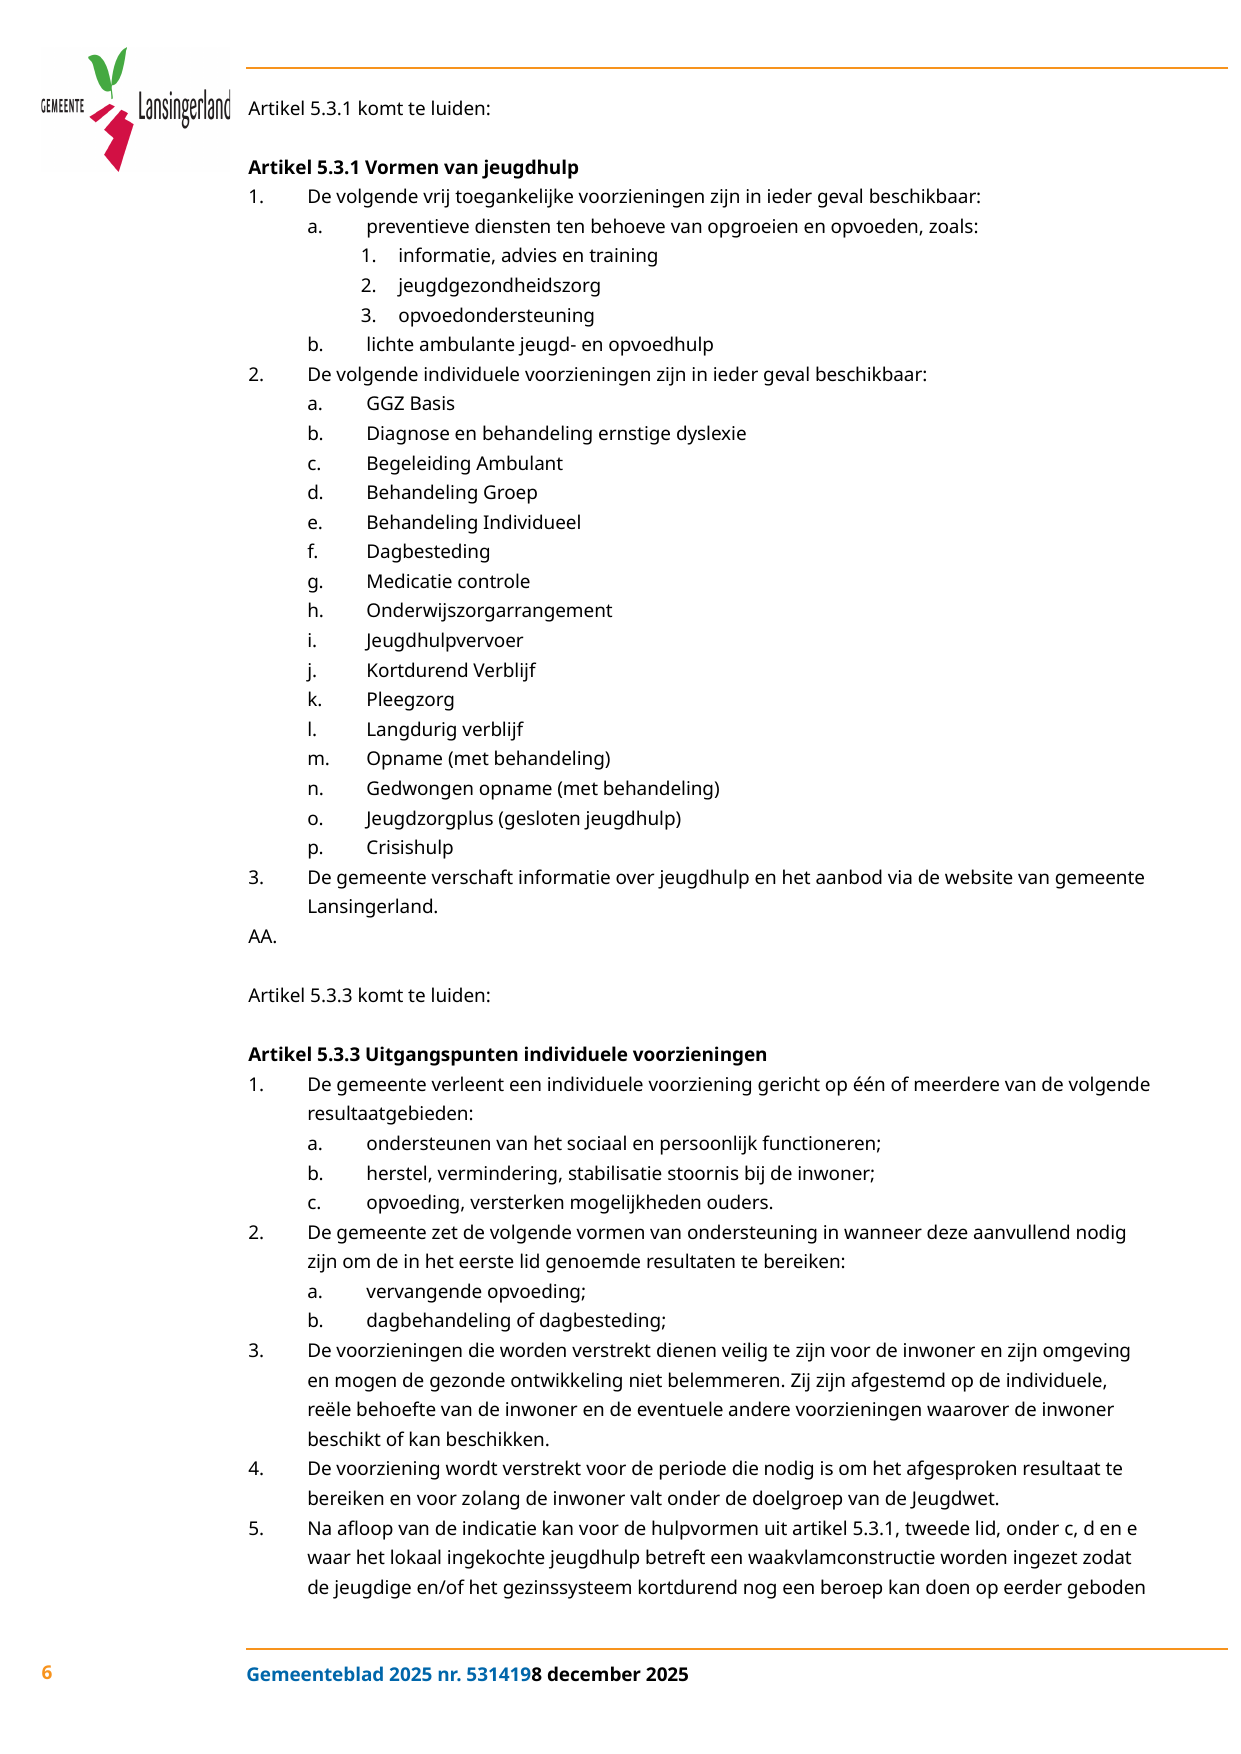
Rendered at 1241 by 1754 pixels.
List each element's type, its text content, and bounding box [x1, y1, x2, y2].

list De gemeente verschaft informatie over jeugdhulp en het aanbod via de website van gemeente Lansingerland. [248, 864, 1152, 919]
list herstel, vermindering, stabilisatie stoornis bij de inwoner; [307, 1160, 1152, 1186]
list jeugdgezondheidszorg [361, 272, 1152, 298]
list Jeugdhulpvervoer [307, 627, 1152, 653]
list Na afloop van de indicatie kan voor de hulpvormen uit artikel 5.3.1, tweede lid, onder c, d en e waar het lokaal ingekochte jeugdhulp betreft een waakvlamconstructie worden ingezet zodat de jeugdige en/of het gezinssysteem kortdurend nog een beroep kan doen op eerder geboden [248, 1515, 1152, 1600]
list opvoedondersteuning [361, 302, 1152, 328]
list vervangende opvoeding; [307, 1278, 1152, 1304]
list Langdurig verblijf [307, 716, 1152, 742]
list lichte ambulante jeugd- en opvoedhulp [307, 331, 1152, 357]
list GGZ Basis [307, 391, 1152, 416]
list De gemeente zet de volgende vormen van ondersteuning in wanneer deze aanvullend nodig zijn om de in het eerste lid genoemde resultaten te bereiken: [248, 1219, 1152, 1274]
text Artikel 5.3.1 komt te luiden: [248, 95, 1152, 121]
list Behandeling Individueel [307, 509, 1152, 535]
list Dagbesteding [307, 538, 1152, 564]
list Medicatie controle [307, 568, 1152, 594]
list Behandeling Groep [307, 479, 1152, 505]
list De voorzieningen die worden verstrekt dienen veilig te zijn voor de inwoner en zijn omgeving en mogen de gezonde ontwikkeling niet belemmeren. Zij zijn afgestemd op de individuele, reële behoefte van de inwoner en de eventuele andere voorzieningen waarover de inwoner beschikt of kan beschikken. [248, 1337, 1152, 1452]
list opvoeding, versterken mogelijkheden ouders. [307, 1189, 1152, 1215]
picture [41, 47, 231, 172]
list Onderwijszorgarrangement [307, 598, 1152, 623]
list dagbehandeling of dagbesteding; [307, 1308, 1152, 1333]
list Crisishulp [307, 834, 1152, 860]
text AA. [248, 923, 1152, 949]
list De volgende vrij toegankelijke voorzieningen zijn in ieder geval beschikbaar: [248, 183, 1152, 209]
list Diagnose en behandeling ernstige dyslexie [307, 420, 1152, 446]
list Begeleiding Ambulant [307, 450, 1152, 476]
text Artikel 5.3.3 komt te luiden: [248, 982, 1152, 1008]
list De volgende individuele voorzieningen zijn in ieder geval beschikbaar: [248, 361, 1152, 387]
list Jeugdzorgplus (gesloten jeugdhulp) [307, 805, 1152, 831]
text Artikel 5.3.3 Uitgangspunten individuele voorzieningen [248, 1041, 1152, 1067]
list Pleegzorg [307, 686, 1152, 712]
list preventieve diensten ten behoeve van opgroeien en opvoeden, zoals: [307, 213, 1152, 239]
text Artikel 5.3.1 Vormen van jeugdhulp [248, 154, 1152, 180]
list Kortdurend Verblijf [307, 657, 1152, 683]
list ondersteunen van het sociaal en persoonlijk functioneren; [307, 1130, 1152, 1156]
list Opname (met behandeling) [307, 746, 1152, 771]
list De gemeente verleent een individuele voorziening gericht op één of meerdere van de volgende resultaatgebieden: [248, 1071, 1152, 1126]
list De voorziening wordt verstrekt voor de periode die nodig is om het afgesproken resultaat te bereiken en voor zolang de inwoner valt onder de doelgroep van de Jeugdwet. [248, 1456, 1152, 1511]
list informatie, advies en training [361, 243, 1152, 268]
list Gedwongen opname (met behandeling) [307, 775, 1152, 801]
